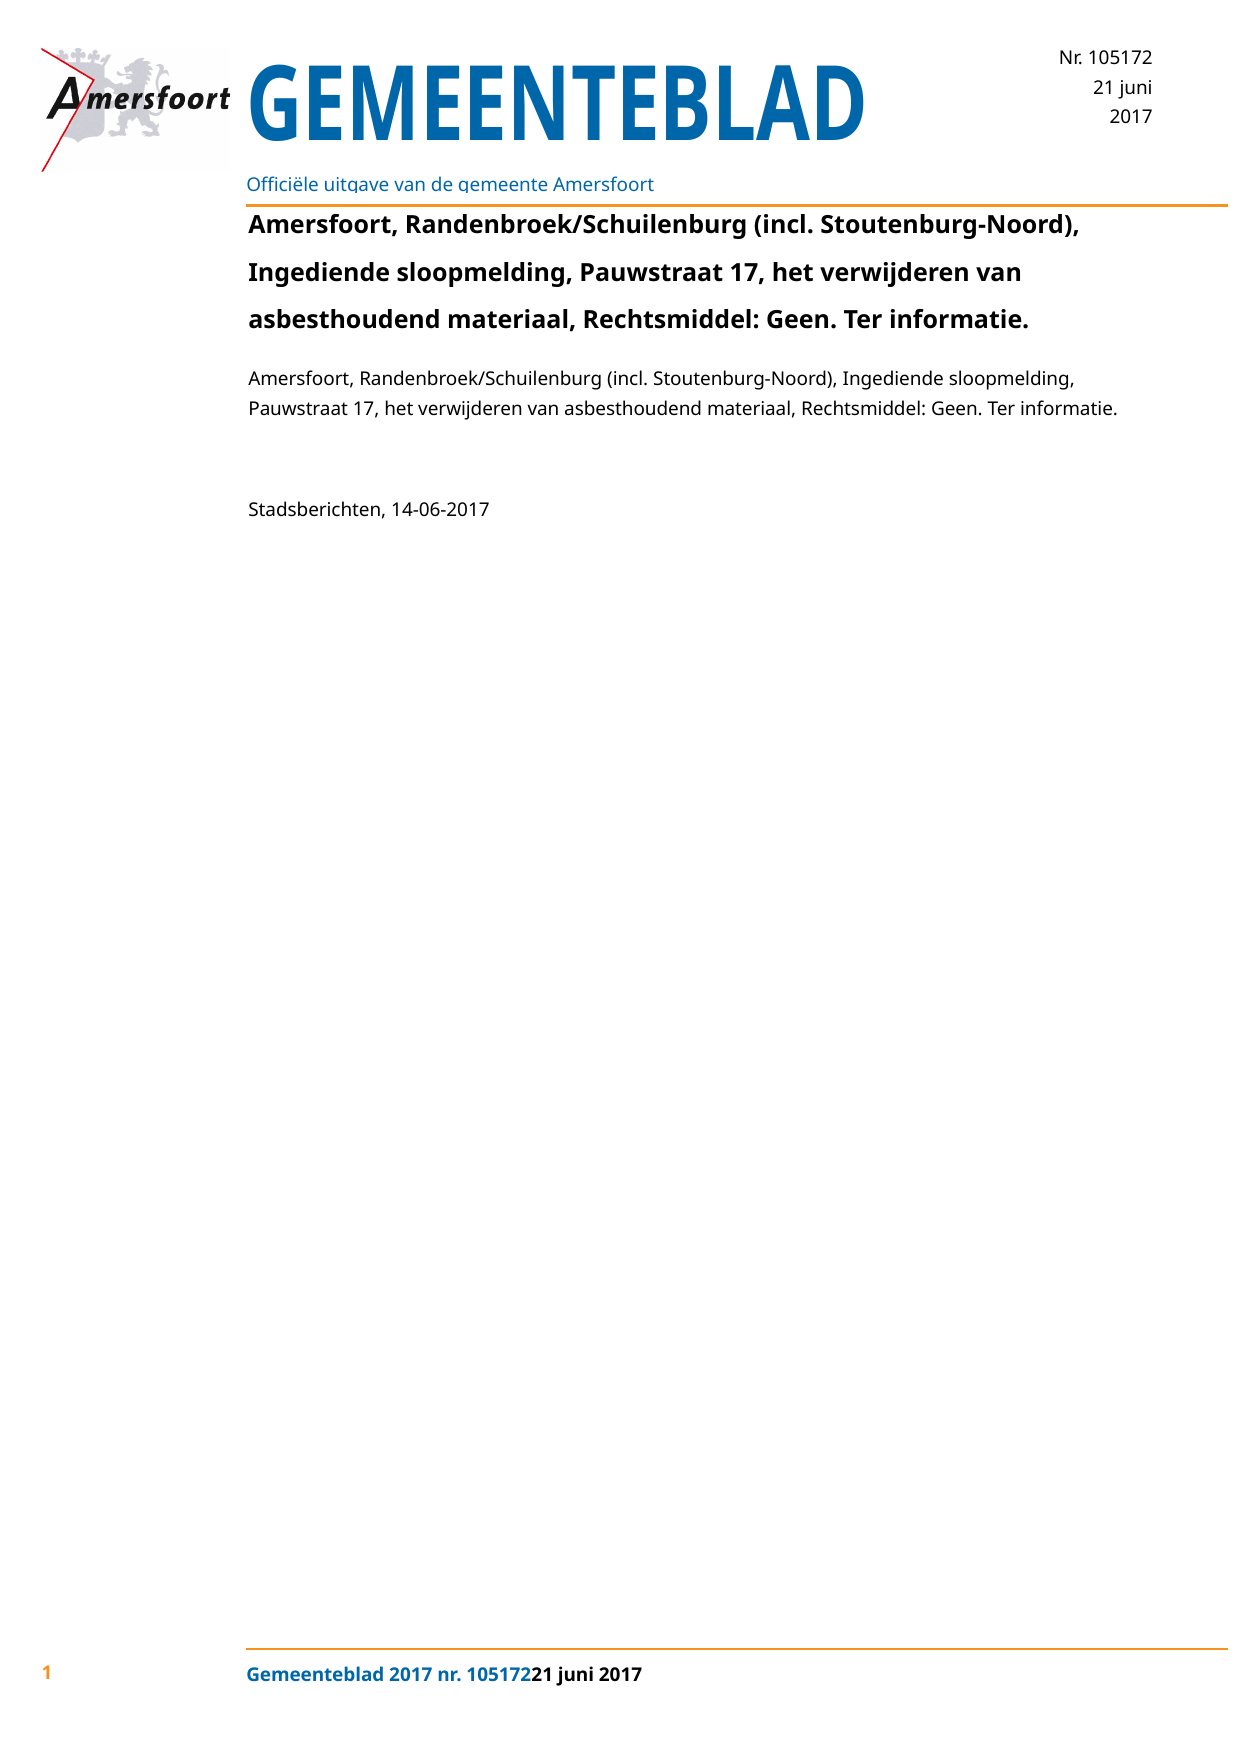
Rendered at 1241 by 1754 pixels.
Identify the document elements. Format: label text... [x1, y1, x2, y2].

picture [41, 47, 231, 172]
text Stadsberichten, 14-06-2017 [248, 496, 1152, 522]
text Amersfoort, Randenbroek/Schuilenburg (incl. Stoutenburg-Noord), Ingediende sloopmelding, Pauwstraat 17, het verwijderen van asbesthoudend materiaal, Rechtsmiddel: Geen. Ter informatie. [248, 207, 1152, 336]
text Amersfoort, Randenbroek/Schuilenburg (incl. Stoutenburg-Noord), Ingediende sloopmelding, Pauwstraat 17, het verwijderen van asbesthoudend materiaal, Rechtsmiddel: Geen. Ter informatie. [248, 366, 1152, 421]
